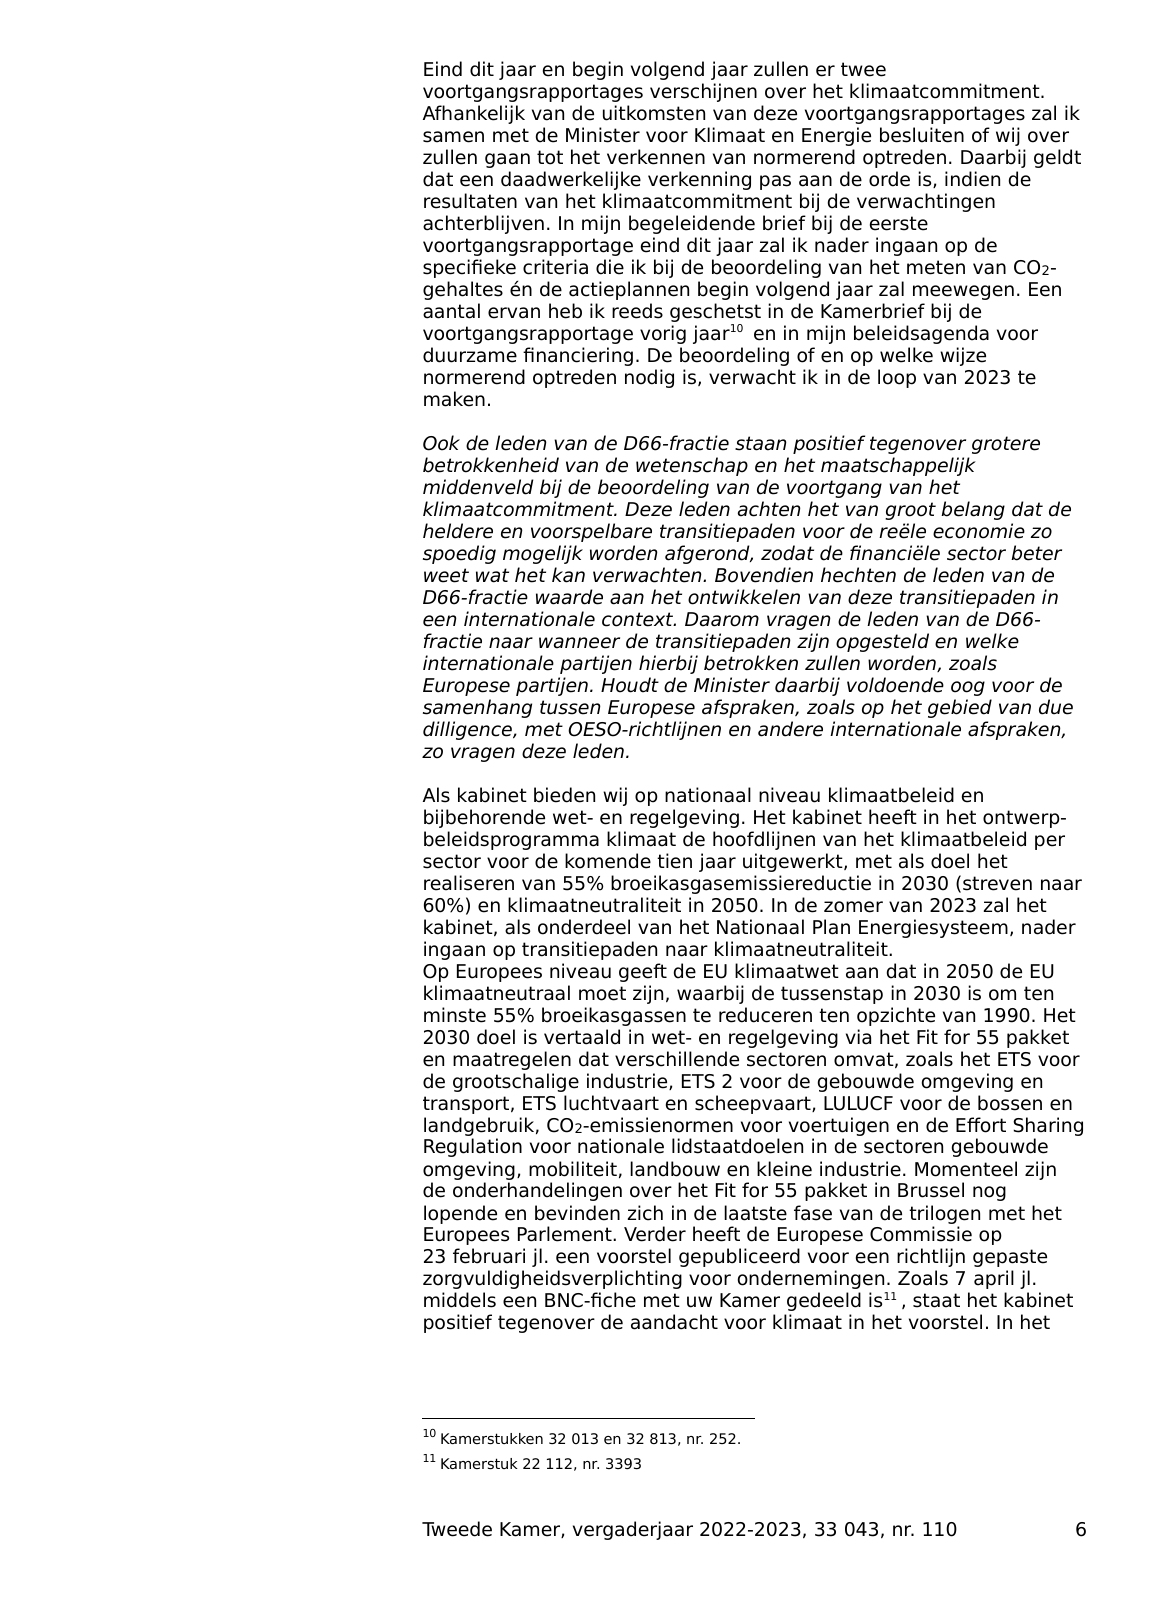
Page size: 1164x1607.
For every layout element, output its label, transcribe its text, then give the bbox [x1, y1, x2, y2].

text Eind dit jaar en begin volgend jaar zullen er twee voortgangsrapportages verschijnen over het klimaatcommitment. Afhankelijk van de uitkomsten van deze voortgangsrapportages zal ik samen met de Minister voor Klimaat en Energie besluiten of wij over zullen gaan tot het verkennen van normerend optreden. Daarbij geldt dat een daadwerkelijke verkenning pas aan de orde is, indien de resultaten van het klimaatcommitment bij de verwachtingen achterblijven. In mijn begeleidende brief bij de eerste voortgangsrapportage eind dit jaar zal ik nader ingaan op de specifieke criteria die ik bij de beoordeling van het meten van CO2-gehaltes én de actieplannen begin volgend jaar zal meewegen. Een aantal ervan heb ik reeds geschetst in de Kamerbrief bij de voortgangsrapportage vorig jaar en in mijn beleidsagenda voor duurzame financiering. De beoordeling of en op welke wijze normerend optreden nodig is, verwacht ik in de loop van 2023 te maken. [422, 59, 1087, 411]
text Kamerstuk 22 112, nr. 3393 [422, 1452, 1087, 1474]
text Als kabinet bieden wij op nationaal niveau klimaatbeleid en bijbehorende wet- en regelgeving. Het kabinet heeft in het ontwerp-beleidsprogramma klimaat de hoofdlijnen van het klimaatbeleid per sector voor de komende tien jaar uitgewerkt, met als doel het realiseren van 55% broeikasgasemissiereductie in 2030 (streven naar 60%) en klimaatneutraliteit in 2050. In de zomer van 2023 zal het kabinet, als onderdeel van het Nationaal Plan Energiesysteem, nader ingaan op transitiepaden naar klimaatneutraliteit. [422, 785, 1087, 961]
text Op Europees niveau geeft de EU klimaatwet aan dat in 2050 de EU klimaatneutraal moet zijn, waarbij de tussenstap in 2030 is om ten minste 55% broeikasgassen te reduceren ten opzichte van 1990. Het 2030 doel is vertaald in wet- en regelgeving via het Fit for 55 pakket en maatregelen dat verschillende sectoren omvat, zoals het ETS voor de grootschalige industrie, ETS 2 voor de gebouwde omgeving en transport, ETS luchtvaart en scheepvaart, LULUCF voor de bossen en landgebruik, CO2-emissienormen voor voertuigen en de Effort Sharing Regulation voor nationale lidstaatdoelen in de sectoren gebouwde omgeving, mobiliteit, landbouw en kleine industrie. Momenteel zijn de onderhandelingen over het Fit for 55 pakket in Brussel nog lopende en bevinden zich in de laatste fase van de trilogen met het Europees Parlement. Verder heeft de Europese Commissie op 23 februari jl. een voorstel gepubliceerd voor een richtlijn gepaste zorgvuldigheidsverplichting voor ondernemingen. Zoals 7 april jl. middels een BNC-fiche met uw Kamer gedeeld is, staat het kabinet positief tegenover de aandacht voor klimaat in het voorstel. In het [422, 961, 1087, 1334]
text Ook de leden van de D66-fractie staan positief tegenover grotere betrokkenheid van de wetenschap en het maatschappelijk middenveld bij de beoordeling van de voortgang van het klimaatcommitment. Deze leden achten het van groot belang dat de heldere en voorspelbare transitiepaden voor de reële economie zo spoedig mogelijk worden afgerond, zodat de financiële sector beter weet wat het kan verwachten. Bovendien hechten de leden van de D66-fractie waarde aan het ontwikkelen van deze transitiepaden in een internationale context. Daarom vragen de leden van de D66-fractie naar wanneer de transitiepaden zijn opgesteld en welke internationale partijen hierbij betrokken zullen worden, zoals Europese partijen. Houdt de Minister daarbij voldoende oog voor de samenhang tussen Europese afspraken, zoals op het gebied van due dilligence, met OESO-richtlijnen en andere internationale afspraken, zo vragen deze leden. [422, 433, 1087, 763]
text Kamerstukken 32 013 en 32 813, nr. 252. [422, 1427, 1087, 1449]
